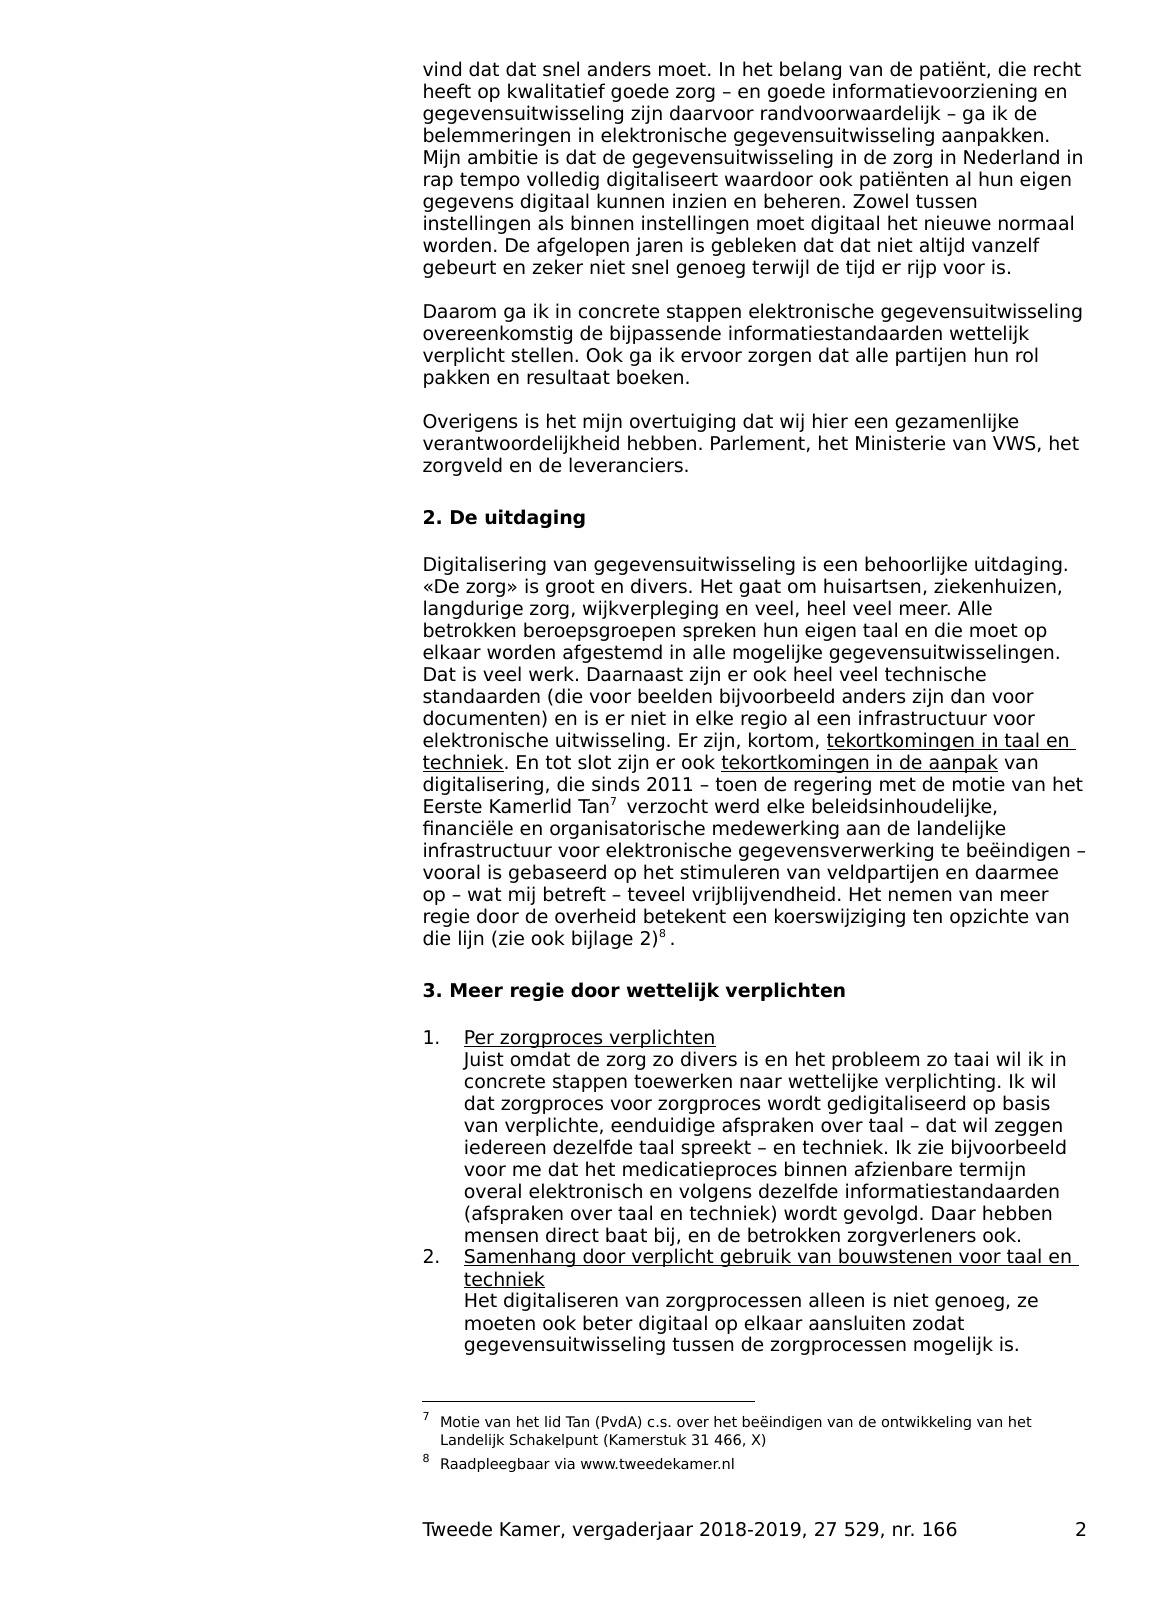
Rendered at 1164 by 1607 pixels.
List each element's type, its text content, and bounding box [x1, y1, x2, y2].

text Juist omdat de zorg zo divers is en het probleem zo taai wil ik in concrete stappen toewerken naar wettelijke verplichting. Ik wil dat zorgproces voor zorgproces wordt gedigitaliseerd op basis van verplichte, eenduidige afspraken over taal – dat wil zeggen iedereen dezelfde taal spreekt – en techniek. Ik zie bijvoorbeeld voor me dat het medicatieproces binnen afzienbare termijn overal elektronisch en volgens dezelfde informatiestandaarden (afspraken over taal en techniek) wordt gevolgd. Daar hebben mensen direct baat bij, en de betrokken zorgverleners ook. [464, 1049, 1087, 1246]
text Daarom ga ik in concrete stappen elektronische gegevensuitwisseling overeenkomstig de bijpassende informatiestandaarden wettelijk verplicht stellen. Ook ga ik ervoor zorgen dat alle partijen hun rol pakken en resultaat boeken. [422, 301, 1087, 389]
text Overigens is het mijn overtuiging dat wij hier een gezamenlijke verantwoordelijkheid hebben. Parlement, het Ministerie van VWS, het zorgveld en de leveranciers. [422, 411, 1087, 477]
text Digitalisering van gegevensuitwisseling is een behoorlijke uitdaging. «De zorg» is groot en divers. Het gaat om huisartsen, ziekenhuizen, langdurige zorg, wijkverpleging en veel, heel veel meer. Alle betrokken beroepsgroepen spreken hun eigen taal en die moet op elkaar worden afgestemd in alle mogelijke gegevensuitwisselingen. Dat is veel werk. Daarnaast zijn er ook heel veel technische standaarden (die voor beelden bijvoorbeeld anders zijn dan voor documenten) en is er niet in elke regio al een infrastructuur voor elektronische uitwisseling. Er zijn, kortom, tekortkomingen in taal en techniek. En tot slot zijn er ook tekortkomingen in de aanpak van digitalisering, die sinds 2011 – toen de regering met de motie van het Eerste Kamerlid Tan verzocht werd elke beleidsinhoudelijke, financiële en organisatorische medewerking aan de landelijke infrastructuur voor elektronische gegevensverwerking te beëindigen – vooral is gebaseerd op het stimuleren van veldpartijen en daarmee op – wat mij betreft – teveel vrijblijvendheid. Het nemen van meer regie door de overheid betekent een koerswijziging ten opzichte van die lijn (zie ook bijlage 2). [422, 554, 1087, 950]
text 1. Per zorgproces verplichten [422, 1027, 1087, 1049]
text Raadpleegbaar via www.tweedekamer.nl [422, 1452, 1087, 1474]
text Motie van het lid Tan (PvdA) c.s. over het beëindigen van de ontwikkeling van het Landelijk Schakelpunt (Kamerstuk 31 466, X) [422, 1410, 1087, 1449]
text vind dat dat snel anders moet. In het belang van de patiënt, die recht heeft op kwalitatief goede zorg – en goede informatievoorziening en gegevensuitwisseling zijn daarvoor randvoorwaardelijk – ga ik de belemmeringen in elektronische gegevensuitwisseling aanpakken. Mijn ambitie is dat de gegevensuitwisseling in de zorg in Nederland in rap tempo volledig digitaliseert waardoor ook patiënten al hun eigen gegevens digitaal kunnen inzien en beheren. Zowel tussen instellingen als binnen instellingen moet digitaal het nieuwe normaal worden. De afgelopen jaren is gebleken dat dat niet altijd vanzelf gebeurt en zeker niet snel genoeg terwijl de tijd er rijp voor is. [422, 59, 1087, 279]
text 2. Samenhang door verplicht gebruik van bouwstenen voor taal en techniek [422, 1246, 1087, 1290]
subtitle 2. De uitdaging [422, 507, 1087, 529]
subtitle 3. Meer regie door wettelijk verplichten [422, 980, 1087, 1002]
text Het digitaliseren van zorgprocessen alleen is niet genoeg, ze moeten ook beter digitaal op elkaar aansluiten zodat gegevensuitwisseling tussen de zorgprocessen mogelijk is. [464, 1290, 1087, 1356]
